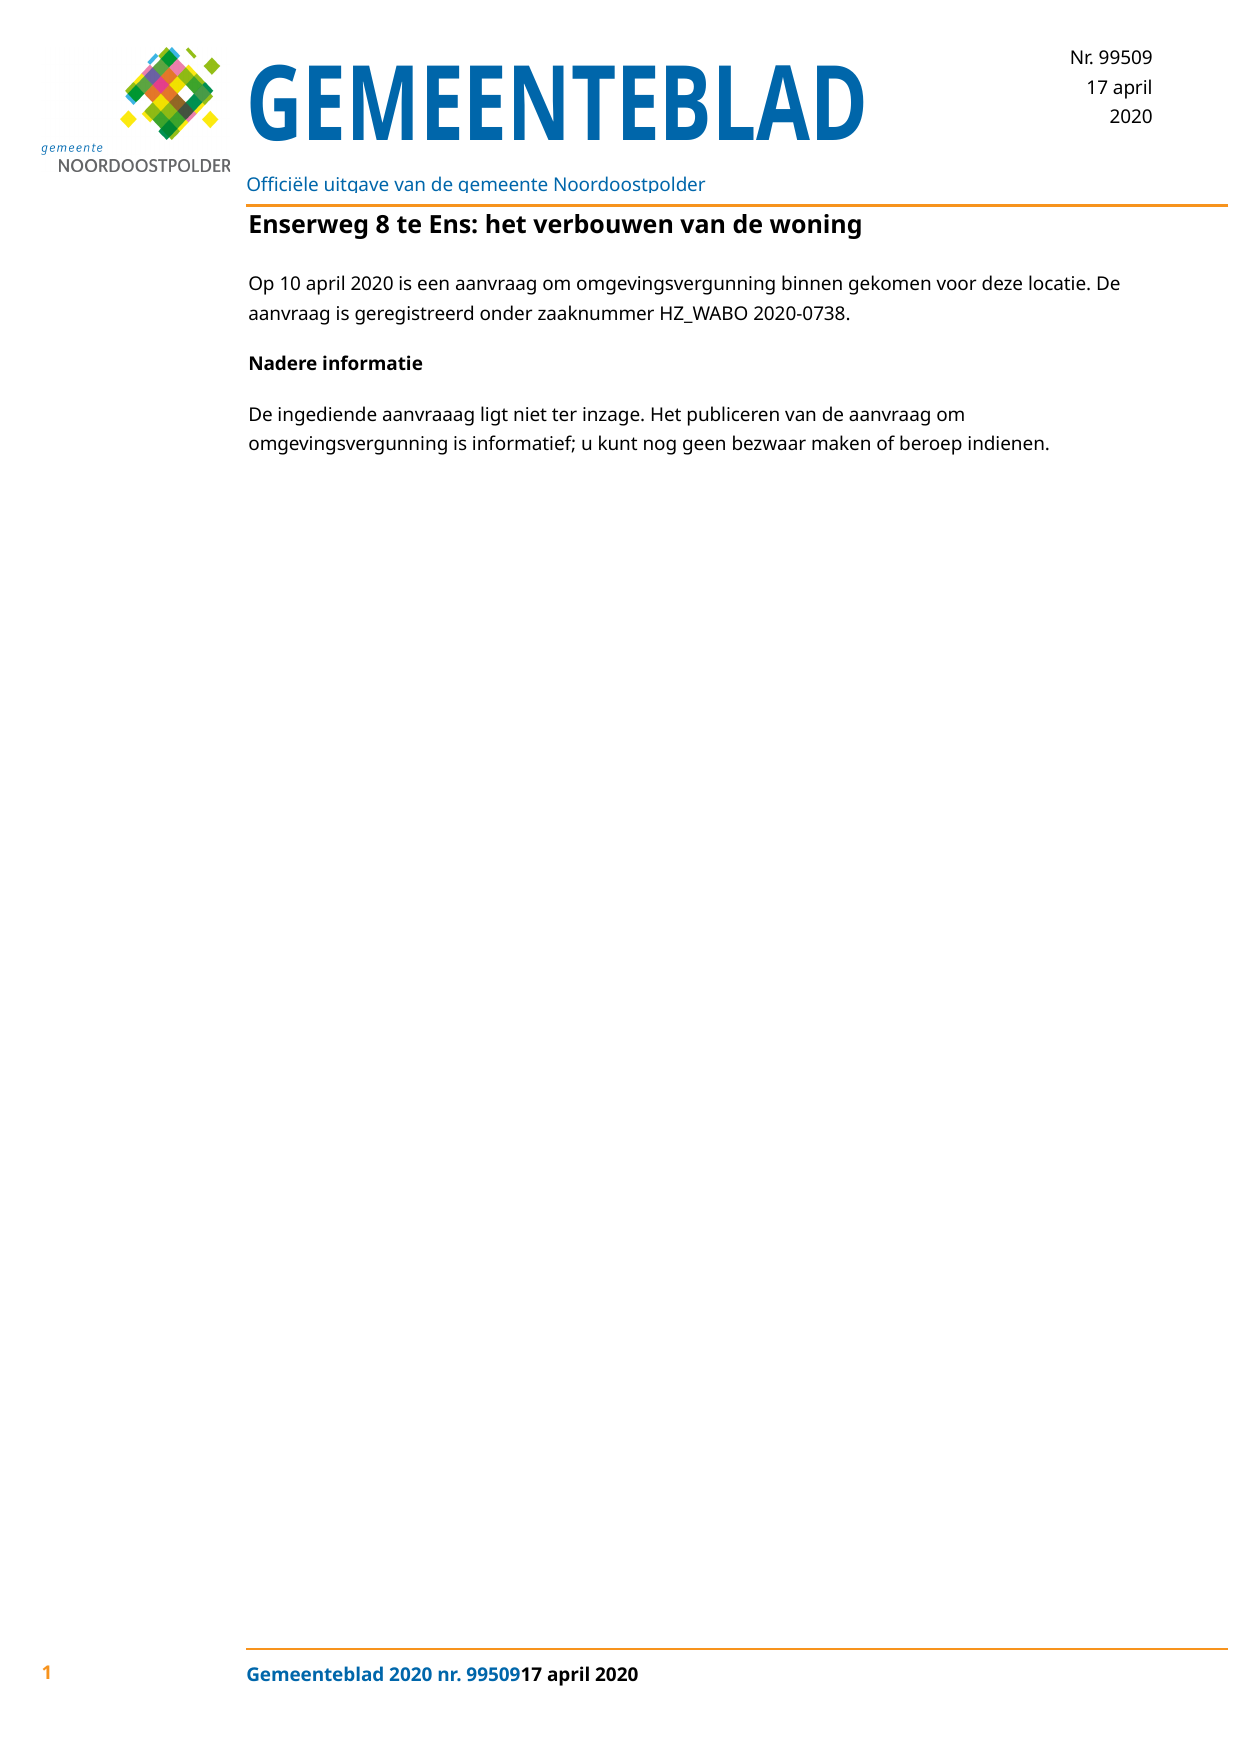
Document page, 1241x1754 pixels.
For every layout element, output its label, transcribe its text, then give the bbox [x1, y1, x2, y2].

text Op 10 april 2020 is een aanvraag om omgevingsvergunning binnen gekomen voor deze locatie. De aanvraag is geregistreerd onder zaaknummer HZ_WABO 2020-0738. [248, 270, 1152, 326]
text Enserweg 8 te Ens: het verbouwen van de woning [248, 207, 1152, 241]
text De ingediende aanvraaag ligt niet ter inzage. Het publiceren van de aanvraag om omgevingsvergunning is informatief; u kunt nog geen bezwaar maken of beroep indienen. [248, 401, 1152, 456]
picture [41, 47, 231, 172]
text Nadere informatie [248, 350, 1152, 376]
